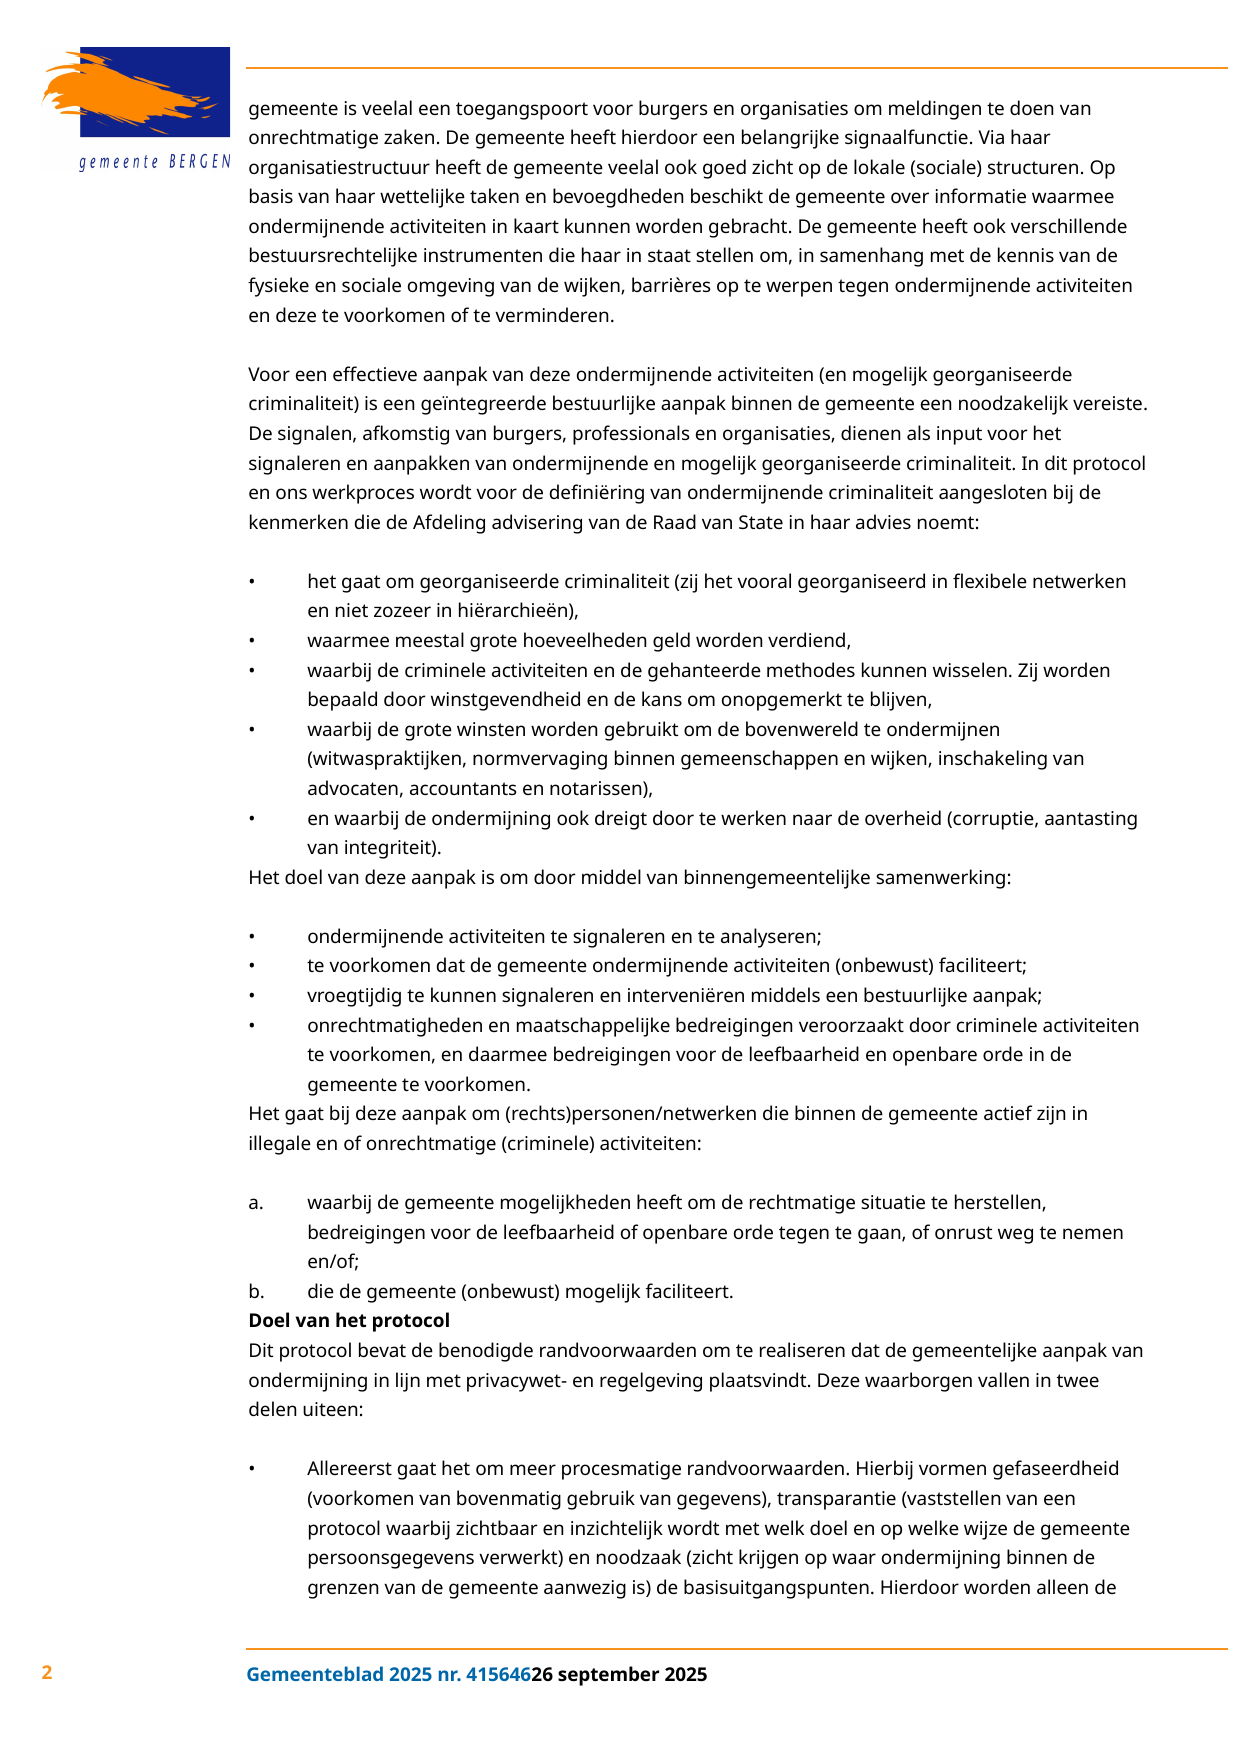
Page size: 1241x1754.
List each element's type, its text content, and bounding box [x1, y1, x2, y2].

list waarbij de grote winsten worden gebruikt om de bovenwereld te ondermijnen (witwaspraktijken, normvervaging binnen gemeenschappen en wijken, inschakeling van advocaten, accountants en notarissen), [248, 716, 1152, 801]
list te voorkomen dat de gemeente ondermijnende activiteiten (onbewust) faciliteert; [248, 953, 1152, 978]
list onrechtmatigheden en maatschappelijke bedreigingen veroorzaakt door criminele activiteiten te voorkomen, en daarmee bedreigingen voor de leefbaarheid en openbare orde in de gemeente te voorkomen. [248, 1012, 1152, 1097]
list waarbij de criminele activiteiten en de gehanteerde methodes kunnen wisselen. Zij worden bepaald door winstgevendheid en de kans om onopgemerkt te blijven, [248, 657, 1152, 712]
text Doel van het protocol [248, 1308, 1152, 1333]
text Voor een effectieve aanpak van deze ondermijnende activiteiten (en mogelijk georganiseerde criminaliteit) is een geïntegreerde bestuurlijke aanpak binnen de gemeente een noodzakelijk vereiste. De signalen, afkomstig van burgers, professionals en organisaties, dienen als input voor het signaleren en aanpakken van ondermijnende en mogelijk georganiseerde criminaliteit. In dit protocol en ons werkproces wordt voor de definiëring van ondermijnende criminaliteit aangesloten bij de kenmerken die de Afdeling advisering van de Raad van State in haar advies noemt: [248, 361, 1152, 535]
list Allereerst gaat het om meer procesmatige randvoorwaarden. Hierbij vormen gefaseerdheid (voorkomen van bovenmatig gebruik van gegevens), transparantie (vaststellen van een protocol waarbij zichtbaar en inzichtelijk wordt met welk doel en op welke wijze de gemeente persoonsgegevens verwerkt) en noodzaak (zicht krijgen op waar ondermijning binnen de grenzen van de gemeente aanwezig is) de basisuitgangspunten. Hierdoor worden alleen de [248, 1456, 1152, 1600]
list waarbij de gemeente mogelijkheden heeft om de rechtmatige situatie te herstellen, bedreigingen voor de leefbaarheid of openbare orde tegen te gaan, of onrust weg te nemen en/of; [248, 1189, 1152, 1274]
text Het gaat bij deze aanpak om (rechts)personen/netwerken die binnen de gemeente actief zijn in illegale en of onrechtmatige (criminele) activiteiten: [248, 1101, 1152, 1156]
text Dit protocol bevat de benodigde randvoorwaarden om te realiseren dat de gemeentelijke aanpak van ondermijning in lijn met privacywet- en regelgeving plaatsvindt. Deze waarborgen vallen in twee delen uiteen: [248, 1337, 1152, 1422]
list waarmee meestal grote hoeveelheden geld worden verdiend, [248, 627, 1152, 653]
list vroegtijdig te kunnen signaleren en interveniëren middels een bestuurlijke aanpak; [248, 982, 1152, 1008]
list en waarbij de ondermijning ook dreigt door te werken naar de overheid (corruptie, aantasting van integriteit). [248, 805, 1152, 860]
picture [41, 47, 231, 172]
list het gaat om georganiseerde criminaliteit (zij het vooral georganiseerd in flexibele netwerken en niet zozeer in hiërarchieën), [248, 568, 1152, 623]
text gemeente is veelal een toegangspoort voor burgers en organisaties om meldingen te doen van onrechtmatige zaken. De gemeente heeft hierdoor een belangrijke signaalfunctie. Via haar organisatiestructuur heeft de gemeente veelal ook goed zicht op de lokale (sociale) structuren. Op basis van haar wettelijke taken en bevoegdheden beschikt de gemeente over informatie waarmee ondermijnende activiteiten in kaart kunnen worden gebracht. De gemeente heeft ook verschillende bestuursrechtelijke instrumenten die haar in staat stellen om, in samenhang met de kennis van de fysieke en sociale omgeving van de wijken, barrières op te werpen tegen ondermijnende activiteiten en deze te voorkomen of te verminderen. [248, 95, 1152, 328]
text Het doel van deze aanpak is om door middel van binnengemeentelijke samenwerking: [248, 864, 1152, 890]
list ondermijnende activiteiten te signaleren en te analyseren; [248, 923, 1152, 949]
list die de gemeente (onbewust) mogelijk faciliteert. [248, 1278, 1152, 1304]
